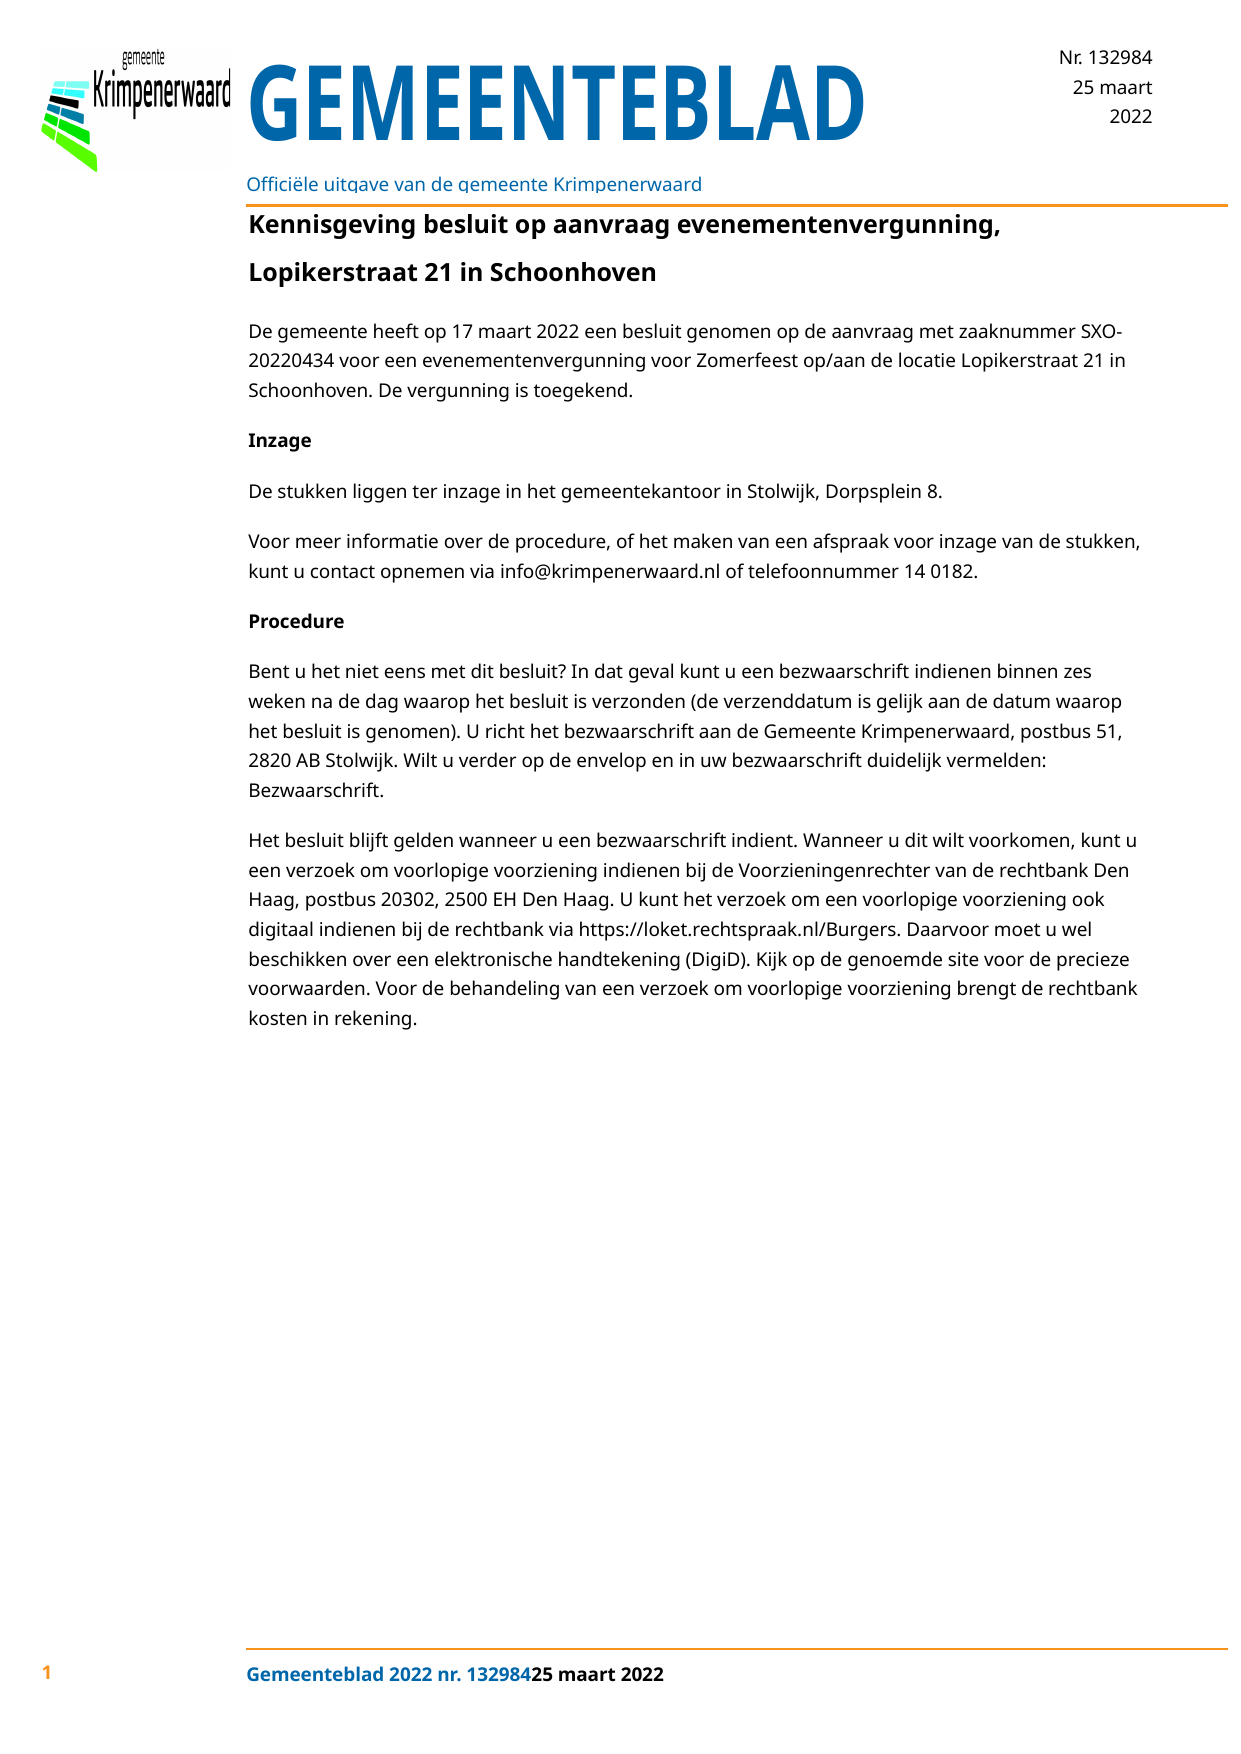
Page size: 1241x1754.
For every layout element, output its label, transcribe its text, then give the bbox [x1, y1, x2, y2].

text De stukken liggen ter inzage in het gemeentekantoor in Stolwijk, Dorpsplein 8. [248, 478, 1152, 504]
text De gemeente heeft op 17 maart 2022 een besluit genomen op de aanvraag met zaaknummer SXO-20220434 voor een evenementenvergunning voor Zomerfeest op/aan de locatie Lopikerstraat 21 in Schoonhoven. De vergunning is toegekend. [248, 318, 1152, 403]
text Procedure [248, 608, 1152, 634]
text Kennisgeving besluit op aanvraag evenementenvergunning, Lopikerstraat 21 in Schoonhoven [248, 207, 1152, 288]
text Het besluit blijft gelden wanneer u een bezwaarschrift indient. Wanneer u dit wilt voorkomen, kunt u een verzoek om voorlopige voorziening indienen bij de Voorzieningenrechter van de rechtbank Den Haag, postbus 20302, 2500 EH Den Haag. U kunt het verzoek om een voorlopige voorziening ook digitaal indienen bij de rechtbank via https://loket.rechtspraak.nl/Burgers. Daarvoor moet u wel beschikken over een elektronische handtekening (DigiD). Kijk op de genoemde site voor de precieze voorwaarden. Voor de behandeling van een verzoek om voorlopige voorziening brengt de rechtbank kosten in rekening. [248, 827, 1152, 1031]
text Bent u het niet eens met dit besluit? In dat geval kunt u een bezwaarschrift indienen binnen zes weken na de dag waarop het besluit is verzonden (de verzenddatum is gelijk aan de datum waarop het besluit is genomen). U richt het bezwaarschrift aan de Gemeente Krimpenerwaard, postbus 51, 2820 AB Stolwijk. Wilt u verder op de envelop en in uw bezwaarschrift duidelijk vermelden: Bezwaarschrift. [248, 659, 1152, 803]
text Inzage [248, 427, 1152, 453]
text Voor meer informatie over de procedure, of het maken van een afspraak voor inzage van de stukken, kunt u contact opnemen via info@krimpenerwaard.nl of telefoonnummer 14 0182. [248, 528, 1152, 584]
picture [41, 47, 231, 172]
